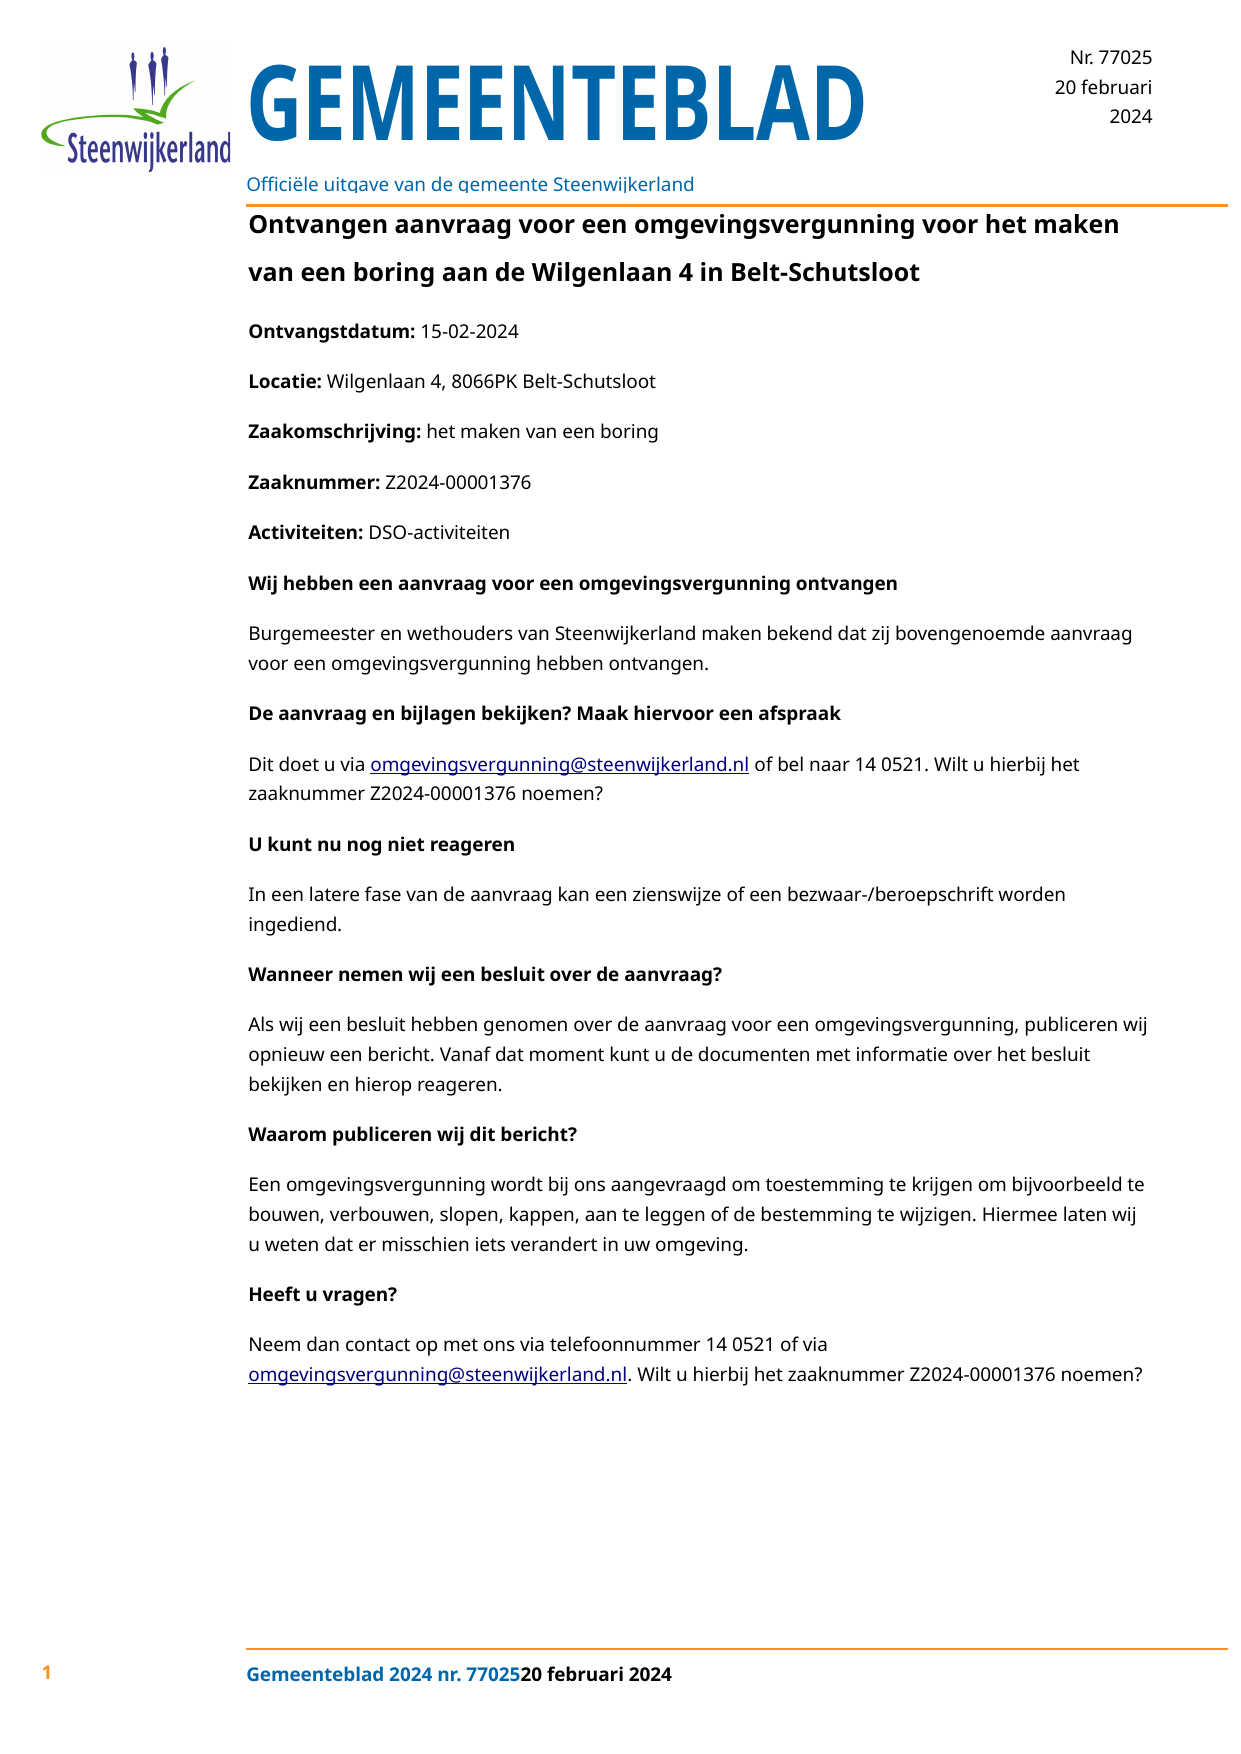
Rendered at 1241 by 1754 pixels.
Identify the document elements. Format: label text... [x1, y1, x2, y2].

text Heeft u vragen? [248, 1281, 1152, 1307]
text Ontvangstdatum: 15-02-2024 [248, 318, 1152, 344]
text Zaakomschrijving: het maken van een boring [248, 419, 1152, 444]
text Burgemeester en wethouders van Steenwijkerland maken bekend dat zij bovengenoemde aanvraag voor een omgevingsvergunning hebben ontvangen. [248, 620, 1152, 676]
text Een omgevingsvergunning wordt bij ons aangevraagd om toestemming te krijgen om bijvoorbeeld te bouwen, verbouwen, slopen, kappen, aan te leggen of de bestemming te wijzigen. Hiermee laten wij u weten dat er misschien iets verandert in uw omgeving. [248, 1172, 1152, 1257]
text Waarom publiceren wij dit bericht? [248, 1121, 1152, 1147]
text Activiteiten: DSO-activiteiten [248, 519, 1152, 545]
text Dit doet u via omgevingsvergunning@steenwijkerland.nl of bel naar 14 0521. Wilt u hierbij het zaaknummer Z2024-00001376 noemen? [248, 751, 1152, 806]
text U kunt nu nog niet reageren [248, 831, 1152, 857]
text Wanneer nemen wij een besluit over de aanvraag? [248, 961, 1152, 987]
picture [41, 47, 231, 172]
text Ontvangen aanvraag voor een omgevingsvergunning voor het maken van een boring aan de Wilgenlaan 4 in Belt-Schutsloot [248, 207, 1152, 288]
text Als wij een besluit hebben genomen over de aanvraag voor een omgevingsvergunning, publiceren wij opnieuw een bericht. Vanaf dat moment kunt u de documenten met informatie over het besluit bekijken en hierop reageren. [248, 1012, 1152, 1097]
text Zaaknummer: Z2024-00001376 [248, 469, 1152, 495]
text Locatie: Wilgenlaan 4, 8066PK Belt-Schutsloot [248, 368, 1152, 394]
text In een latere fase van de aanvraag kan een zienswijze of een bezwaar-/beroepschrift worden ingediend. [248, 881, 1152, 937]
text Neem dan contact op met ons via telefoonnummer 14 0521 of via omgevingsvergunning@steenwijkerland.nl. Wilt u hierbij het zaaknummer Z2024-00001376 noemen? [248, 1332, 1152, 1387]
text Wij hebben een aanvraag voor een omgevingsvergunning ontvangen [248, 570, 1152, 596]
text De aanvraag en bijlagen bekijken? Maak hiervoor een afspraak [248, 700, 1152, 726]
